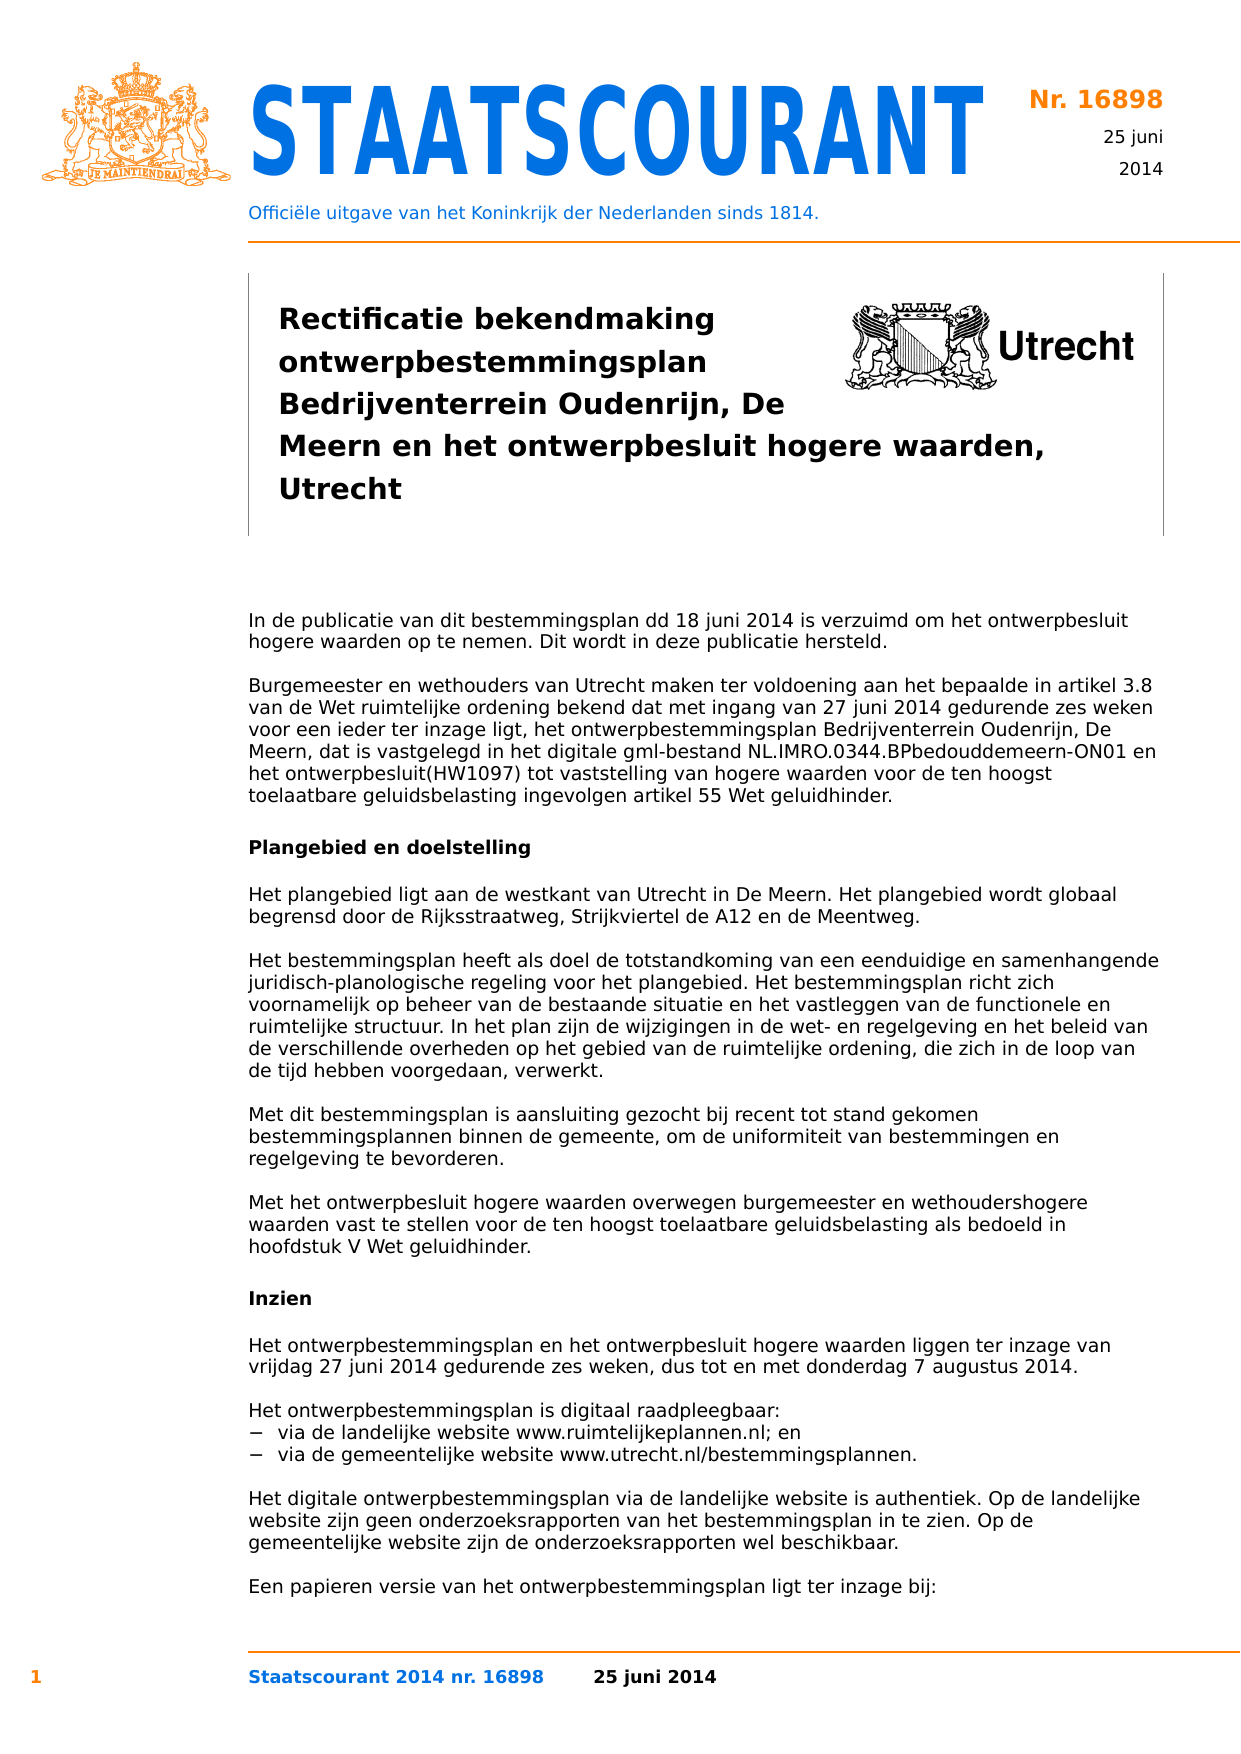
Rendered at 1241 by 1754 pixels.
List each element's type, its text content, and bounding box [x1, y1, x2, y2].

table_header STAATSCOURANT [248, 62, 998, 203]
picture [41, 62, 231, 186]
table_header Nr. 16898 [998, 62, 1240, 121]
picture [844, 302, 1134, 391]
table_cell 2014 [998, 153, 1240, 203]
text − via de gemeentelijke website www.utrecht.nl/bestemmingsplannen. [248, 1444, 1163, 1466]
text Het bestemmingsplan heeft als doel de totstandkoming van een eenduidige en samenhangende juridisch-planologische regeling voor het plangebied. Het bestemmingsplan richt zich voornamelijk op beheer van de bestaande situatie en het vastleggen van de functionele en ruimtelijke structuur. In het plan zijn de wijzigingen in de wet- en regelgeving en het beleid van de verschillende overheden op het gebied van de ruimtelijke ordening, die zich in de loop van de tijd hebben voorgedaan, verwerkt. [248, 950, 1163, 1082]
text Het ontwerpbestemmingsplan is digitaal raadpleegbaar: [248, 1400, 1163, 1422]
text Een papieren versie van het ontwerpbestemmingsplan ligt ter inzage bij: [248, 1576, 1163, 1598]
text Het ontwerpbestemmingsplan en het ontwerpbesluit hogere waarden liggen ter inzage van vrijdag 27 juni 2014 gedurende zes weken, dus tot en met donderdag 7 augustus 2014. [248, 1334, 1163, 1378]
text − via de landelijke website www.ruimtelijkeplannen.nl; en [248, 1422, 1163, 1444]
table_header [25, 62, 248, 241]
text Met het ontwerpbesluit hogere waarden overwegen burgemeester en wethoudershogere waarden vast te stellen voor de ten hoogst toelaatbare geluidsbelasting als bedoeld in hoofdstuk V Wet geluidhinder. [248, 1192, 1163, 1257]
text Het plangebied ligt aan de westkant van Utrecht in De Meern. Het plangebied wordt globaal begrensd door de Rijksstraatweg, Strijkviertel de A12 en de Meentweg. [248, 884, 1163, 928]
subtitle Inzien [248, 1287, 1163, 1309]
text Het digitale ontwerpbestemmingsplan via de landelijke website is authentiek. Op de landelijke website zijn geen onderzoeksrapporten van het bestemmingsplan in te zien. Op de gemeentelijke website zijn de onderzoeksrapporten wel beschikbaar. [248, 1488, 1163, 1554]
table_cell Officiële uitgave van het Koninkrijk der Nederlanden sinds 1814. [248, 203, 1240, 241]
subtitle Plangebied en doelstelling [248, 837, 1163, 859]
text Met dit bestemmingsplan is aansluiting gezocht bij recent tot stand gekomen bestemmingsplannen binnen de gemeente, om de uniformiteit van bestemmingen en regelgeving te bevorderen. [248, 1104, 1163, 1170]
text Burgemeester en wethouders van Utrecht maken ter voldoening aan het bepaalde in artikel 3.8 van de Wet ruimtelijke ordening bekend dat met ingang van 27 juni 2014 gedurende zes weken voor een ieder ter inzage ligt, het ontwerpbestemmingsplan Bedrijventerrein Oudenrijn, De Meern, dat is vastgelegd in het digitale gml-bestand NL.IMRO.0344.BPbedouddemeern-ON01 en het ontwerpbesluit(HW1097) tot vaststelling van hogere waarden voor de ten hoogst toelaatbare geluidsbelasting ingevolgen artikel 55 Wet geluidhinder. [248, 675, 1163, 807]
text In de publicatie van dit bestemmingsplan dd 18 juni 2014 is verzuimd om het ontwerpbesluit hogere waarden op te nemen. Dit wordt in deze publicatie hersteld. [248, 609, 1163, 653]
table_cell 25 juni [998, 121, 1240, 153]
subtitle Rectificatie bekendmaking ontwerpbestemmingsplan Bedrijventerrein Oudenrijn, De Meern en het ontwerpbesluit hogere waarden, Utrecht [249, 273, 1163, 536]
